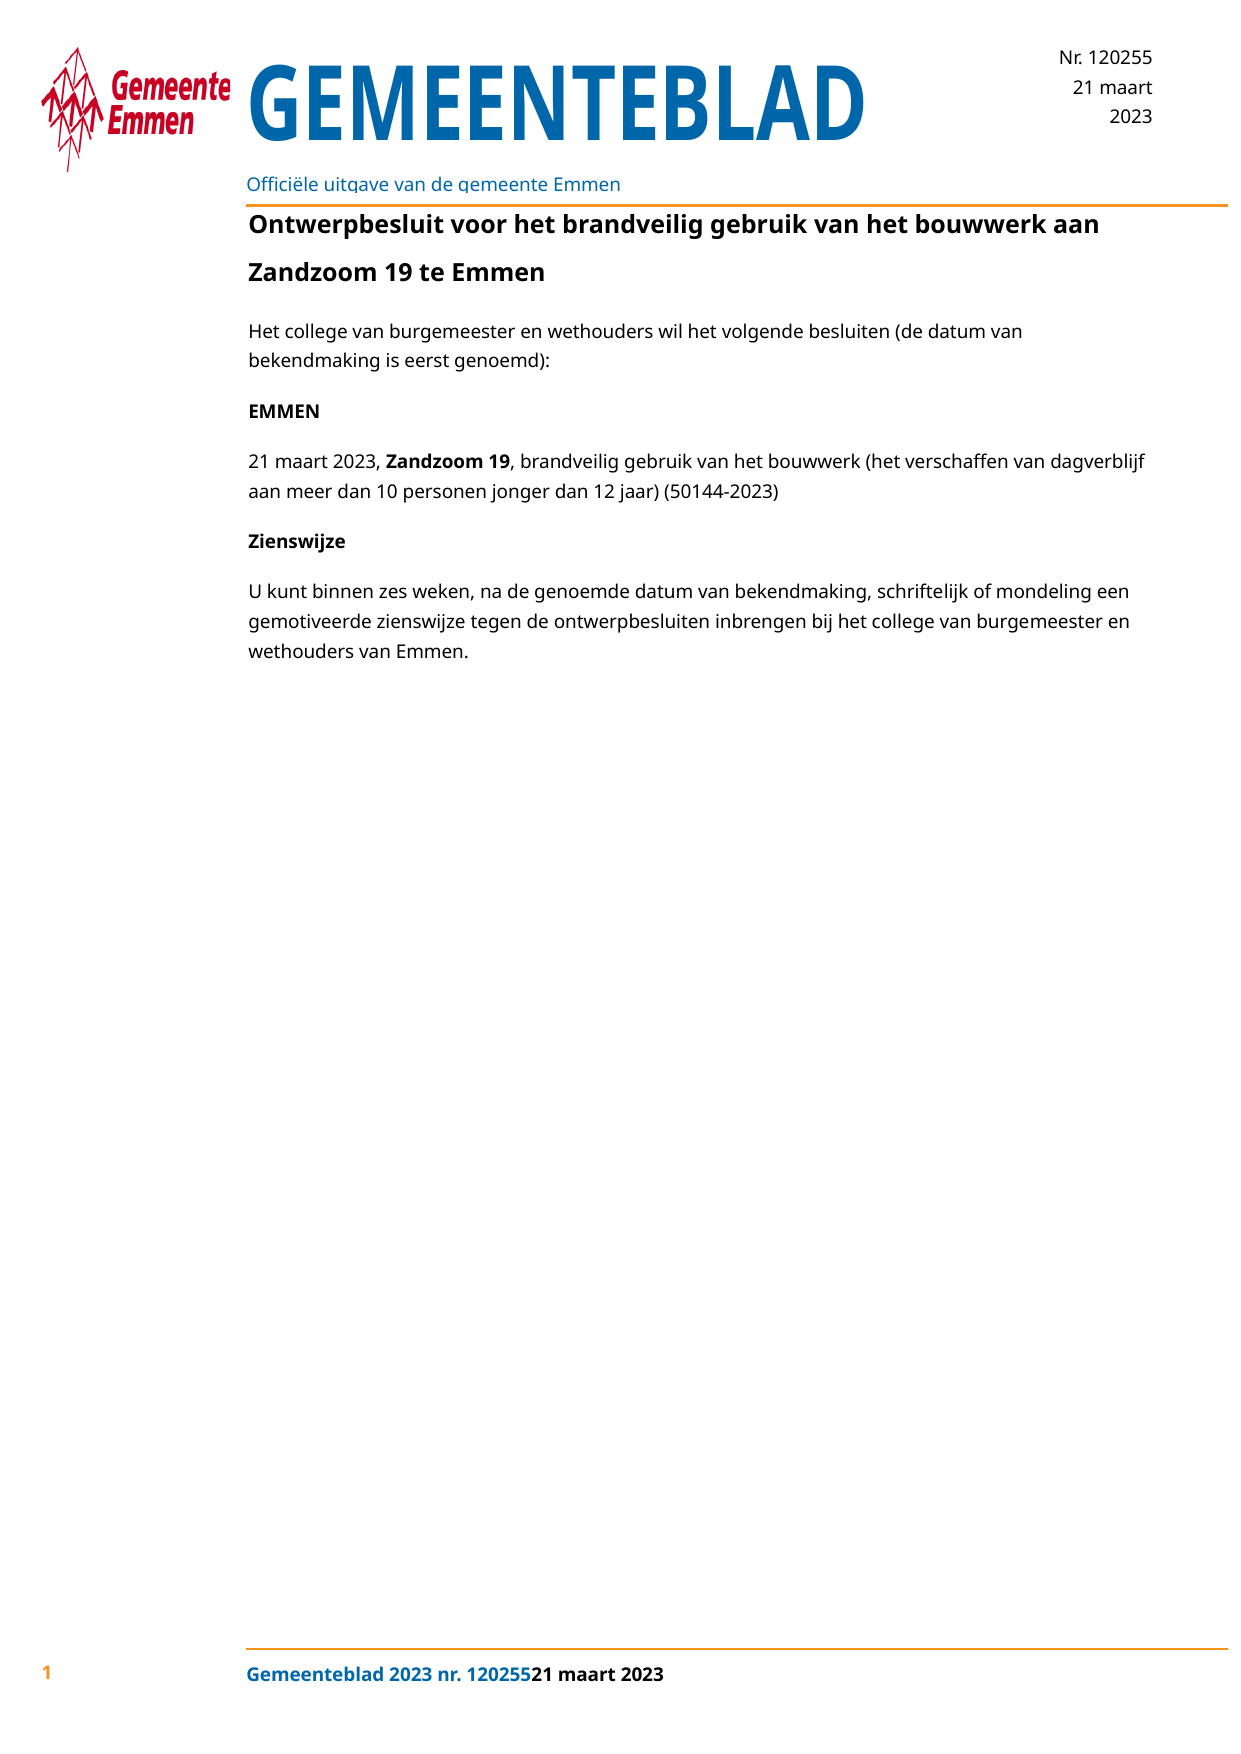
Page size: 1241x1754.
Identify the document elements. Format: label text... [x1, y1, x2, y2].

text 21 maart 2023, Zandzoom 19, brandveilig gebruik van het bouwwerk (het verschaffen van dagverblijf aan meer dan 10 personen jonger dan 12 jaar) (50144-2023) [248, 448, 1152, 504]
text Zienswijze [248, 528, 1152, 554]
text Ontwerpbesluit voor het brandveilig gebruik van het bouwwerk aan Zandzoom 19 te Emmen [248, 207, 1152, 288]
text U kunt binnen zes weken, na de genoemde datum van bekendmaking, schrifte­lijk of mondeling een gemo­ti­veerde zienswijze tegen de ontwerpbesluiten inbrengen bij het college van burge­meester en wethouders van Emmen. [248, 579, 1152, 664]
picture [41, 47, 231, 172]
text Het college van burgemeester en wethouders wil het volgende besluiten (de datum van bekendmaking is eerst genoemd): [248, 318, 1152, 373]
text EMMEN [248, 398, 1152, 424]
